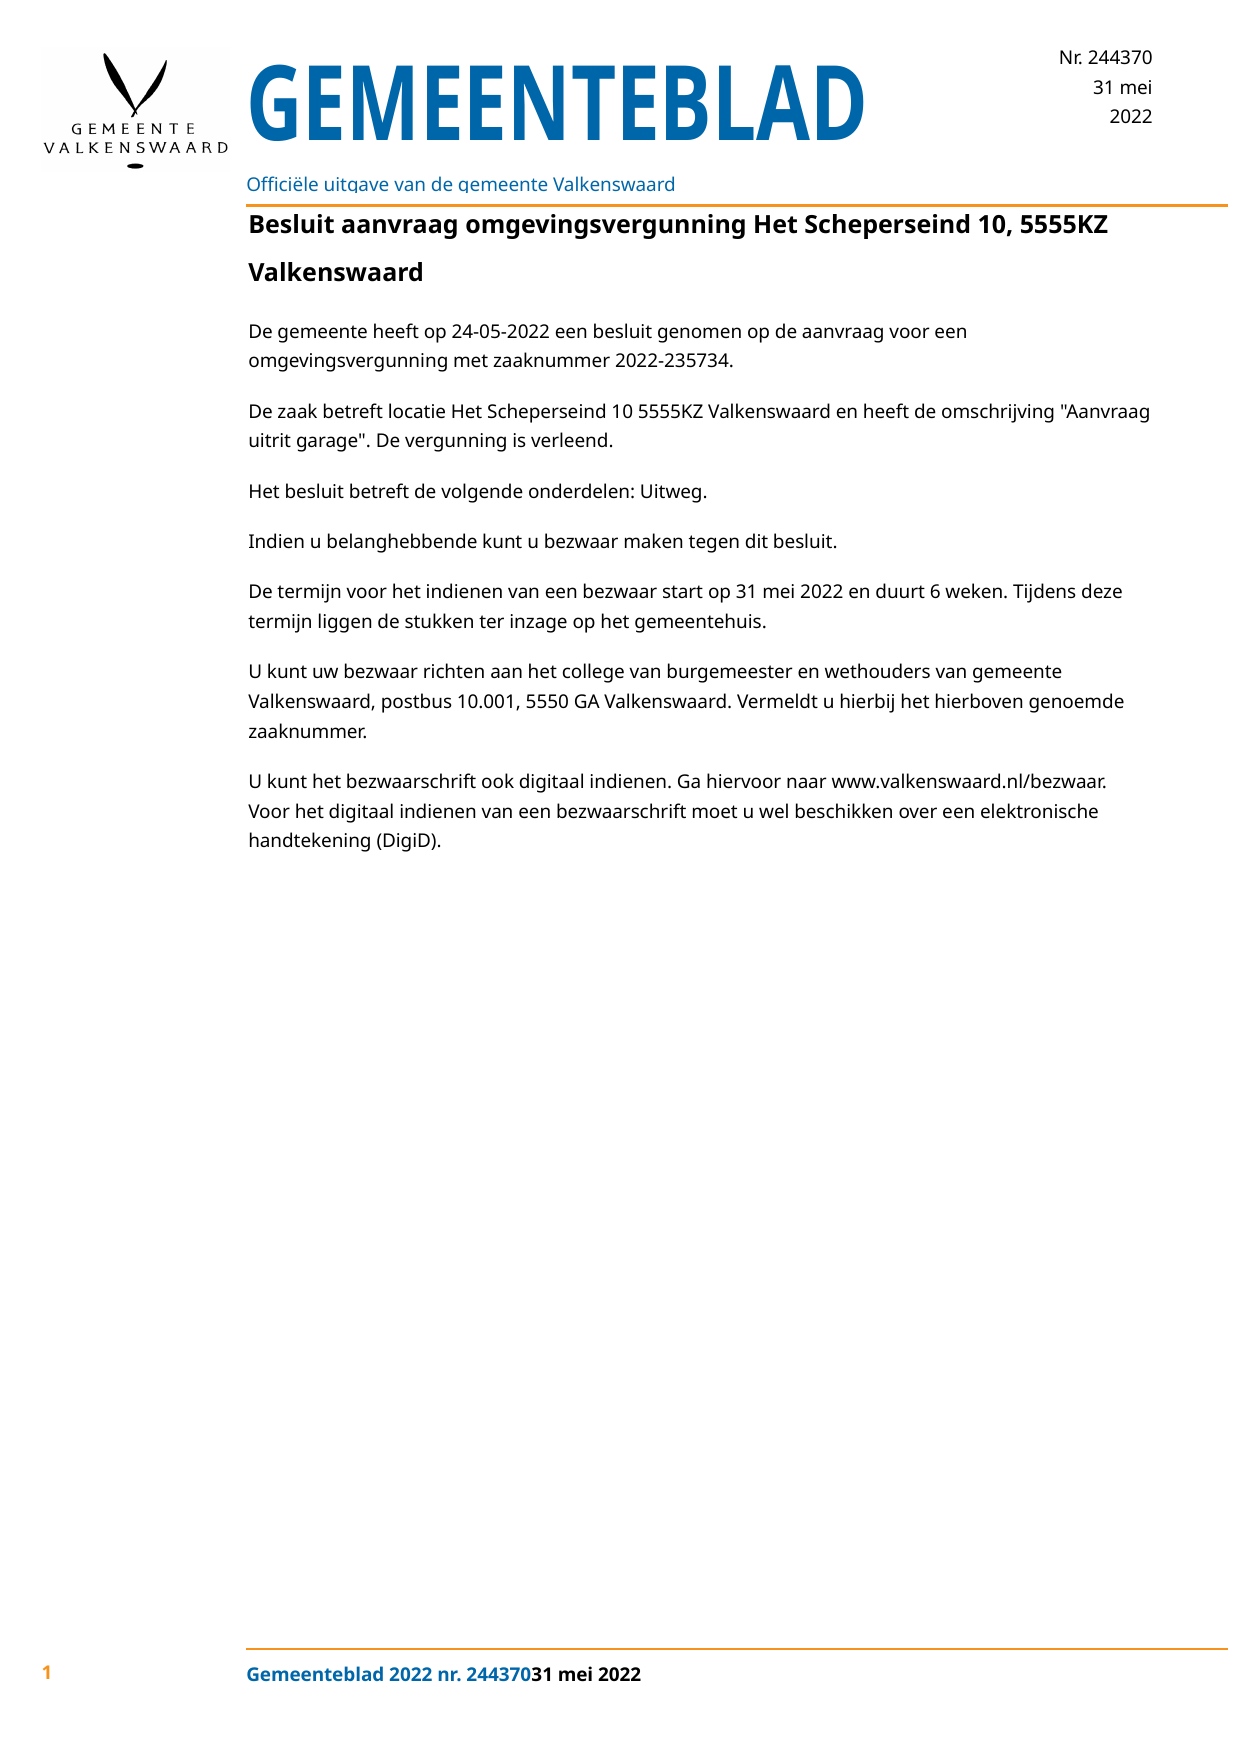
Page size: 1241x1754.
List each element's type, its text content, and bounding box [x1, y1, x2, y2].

text Het besluit betreft de volgende onderdelen: Uitweg. [248, 478, 1152, 504]
text De gemeente heeft op 24-05-2022 een besluit genomen op de aanvraag voor een omgevingsvergunning met zaaknummer 2022-235734. [248, 318, 1152, 373]
text De zaak betreft locatie Het Scheperseind 10 5555KZ Valkenswaard en heeft de omschrijving "Aanvraag uitrit garage". De vergunning is verleend. [248, 398, 1152, 453]
text Indien u belanghebbende kunt u bezwaar maken tegen dit besluit. [248, 528, 1152, 554]
text U kunt uw bezwaar richten aan het college van burgemeester en wethouders van gemeente Valkenswaard, postbus 10.001, 5550 GA Valkenswaard. Vermeldt u hierbij het hierboven genoemde zaaknummer. [248, 659, 1152, 744]
text De termijn voor het indienen van een bezwaar start op 31 mei 2022 en duurt 6 weken. Tijdens deze termijn liggen de stukken ter inzage op het gemeentehuis. [248, 579, 1152, 634]
text U kunt het bezwaarschrift ook digitaal indienen. Ga hiervoor naar www.valkenswaard.nl/bezwaar. Voor het digitaal indienen van een bezwaarschrift moet u wel beschikken over een elektronische handtekening (DigiD). [248, 768, 1152, 853]
picture [41, 47, 231, 172]
text Besluit aanvraag omgevingsvergunning Het Scheperseind 10, 5555KZ Valkenswaard [248, 207, 1152, 288]
